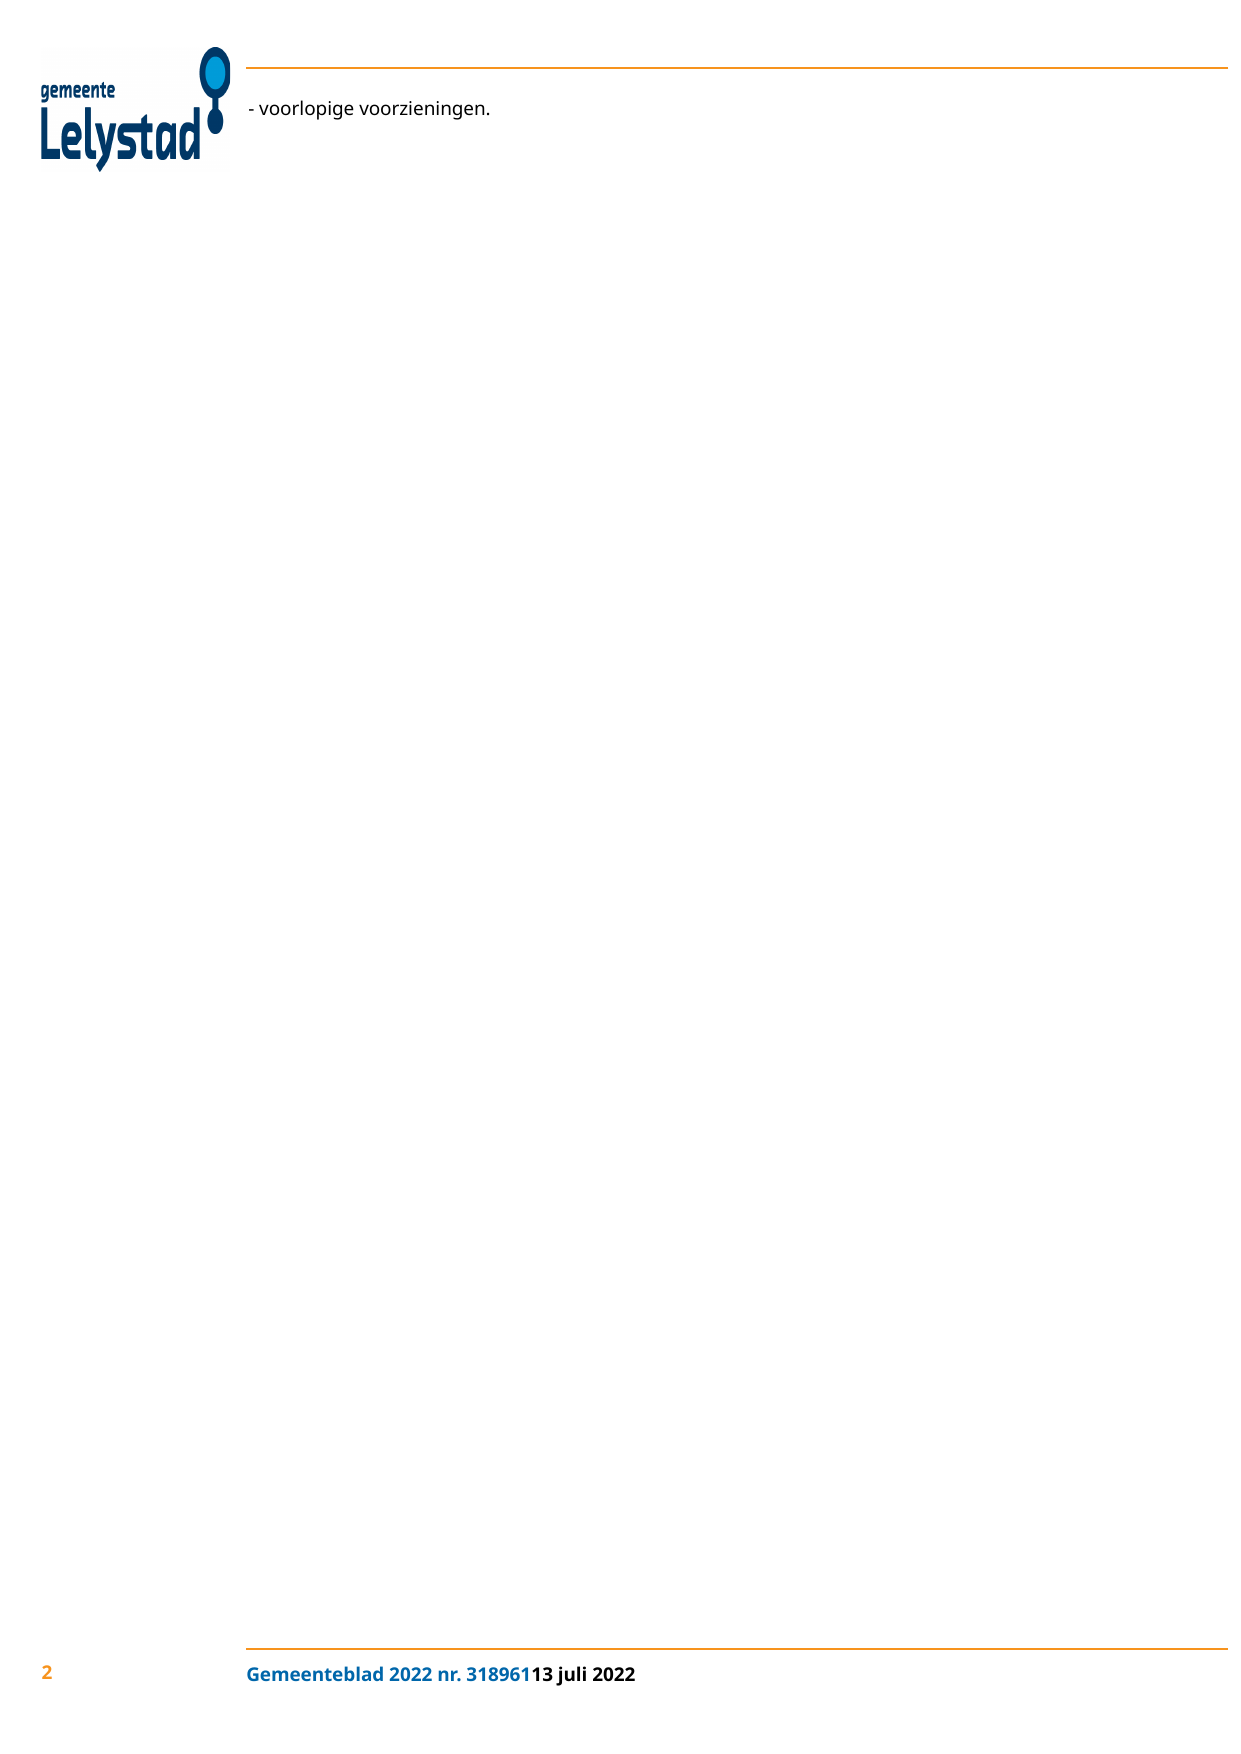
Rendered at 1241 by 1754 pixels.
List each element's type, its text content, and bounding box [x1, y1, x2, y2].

picture [41, 47, 231, 172]
text - voorlopige voorzieningen. [248, 95, 1152, 121]
